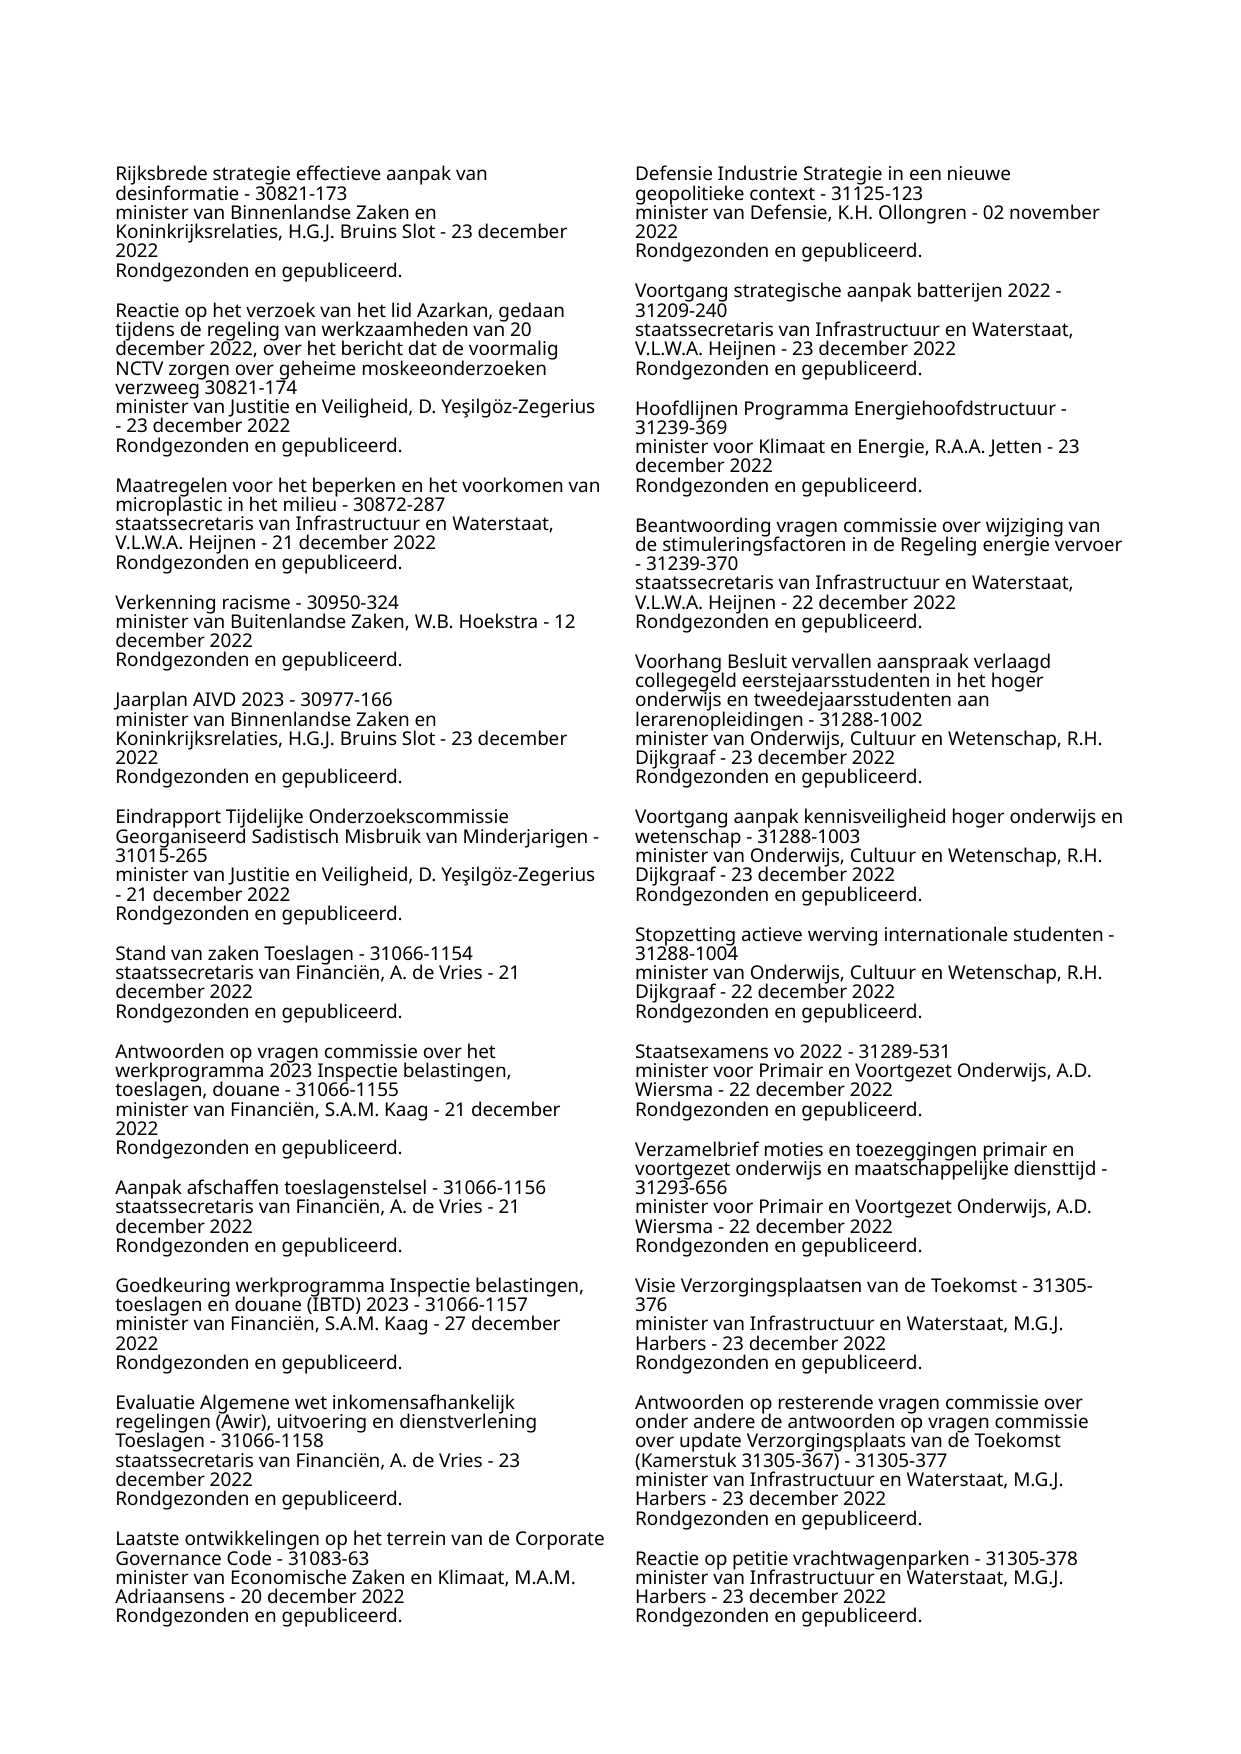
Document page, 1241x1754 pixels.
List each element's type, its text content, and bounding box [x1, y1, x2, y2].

text Rondgezonden en gepubliceerd. [115, 1139, 605, 1158]
text minister van Buitenlandse Zaken, W.B. Hoekstra - 12 december 2022 [115, 613, 605, 651]
text Jaarplan AIVD 2023 - 30977-166 [115, 691, 605, 711]
text Rondgezonden en gepubliceerd. [635, 477, 1125, 496]
text Rondgezonden en gepubliceerd. [635, 1003, 1125, 1022]
text staatssecretaris van Financiën, A. de Vries - 21 december 2022 [115, 964, 605, 1003]
text Evaluatie Algemene wet inkomensafhankelijk regelingen (Awir), uitvoering en dienstverlening Toeslagen - 31066-1158 [115, 1394, 605, 1452]
text Stopzetting actieve werving internationale studenten - 31288-1004 [635, 926, 1125, 964]
text staatssecretaris van Infrastructuur en Waterstaat, V.L.W.A. Heijnen - 23 december 2022 [635, 321, 1125, 359]
text minister van Justitie en Veiligheid, D. Yeşilgöz-Zegerius - 21 december 2022 [115, 866, 605, 905]
text Rondgezonden en gepubliceerd. [115, 554, 605, 573]
text Rondgezonden en gepubliceerd. [635, 1509, 1125, 1529]
text Stand van zaken Toeslagen - 31066-1154 [115, 945, 605, 964]
text staatssecretaris van Infrastructuur en Waterstaat, V.L.W.A. Heijnen - 21 december 2022 [115, 515, 605, 554]
text Rondgezonden en gepubliceerd. [115, 262, 605, 281]
text Rondgezonden en gepubliceerd. [115, 651, 605, 671]
text minister van Financiën, S.A.M. Kaag - 21 december 2022 [115, 1101, 605, 1139]
text Rondgezonden en gepubliceerd. [115, 1237, 605, 1256]
text Verkenning racisme - 30950-324 [115, 594, 605, 613]
text minister van Onderwijs, Cultuur en Wetenschap, R.H. Dijkgraaf - 22 december 2022 [635, 964, 1125, 1003]
text Rondgezonden en gepubliceerd. [635, 1607, 1125, 1627]
text Defensie Industrie Strategie in een nieuwe geopolitieke context - 31125-123 [635, 165, 1125, 204]
text minister van Justitie en Veiligheid, D. Yeşilgöz-Zegerius - 23 december 2022 [115, 398, 605, 437]
text minister van Onderwijs, Cultuur en Wetenschap, R.H. Dijkgraaf - 23 december 2022 [635, 847, 1125, 886]
text Maatregelen voor het beperken en het voorkomen van microplastic in het milieu - 30872-287 [115, 477, 605, 515]
text Verzamelbrief moties en toezeggingen primair en voortgezet onderwijs en maatschappelijke diensttijd - 31293-656 [635, 1141, 1125, 1198]
text minister van Infrastructuur en Waterstaat, M.G.J. Harbers - 23 december 2022 [635, 1315, 1125, 1354]
text Rondgezonden en gepubliceerd. [635, 1101, 1125, 1120]
text Goedkeuring werkprogramma Inspectie belastingen, toeslagen en douane (IBTD) 2023 - 31066-1157 [115, 1277, 605, 1315]
text Rondgezonden en gepubliceerd. [635, 1354, 1125, 1373]
text minister van Binnenlandse Zaken en Koninkrijksrelaties, H.G.J. Bruins Slot - 23 december 2022 [115, 204, 605, 262]
text minister voor Primair en Voortgezet Onderwijs, A.D. Wiersma - 22 december 2022 [635, 1198, 1125, 1237]
text staatssecretaris van Financiën, A. de Vries - 23 december 2022 [115, 1452, 605, 1490]
text Rondgezonden en gepubliceerd. [115, 1607, 605, 1627]
text Rondgezonden en gepubliceerd. [115, 905, 605, 924]
text Beantwoording vragen commissie over wijziging van de stimuleringsfactoren in de Regeling energie vervoer - 31239-370 [635, 517, 1125, 574]
text Antwoorden op resterende vragen commissie over onder andere de antwoorden op vragen commissie over update Verzorgingsplaats van de Toekomst (Kamerstuk 31305-367) - 31305-377 [635, 1394, 1125, 1471]
text minister van Defensie, K.H. Ollongren - 02 november 2022 [635, 204, 1125, 242]
text minister van Economische Zaken en Klimaat, M.A.M. Adriaansens - 20 december 2022 [115, 1569, 605, 1607]
text Rondgezonden en gepubliceerd. [635, 359, 1125, 379]
text Eindrapport Tijdelijke Onderzoekscommissie Georganiseerd Sadistisch Misbruik van Minderjarigen - 31015-265 [115, 808, 605, 866]
text minister voor Klimaat en Energie, R.A.A. Jetten - 23 december 2022 [635, 438, 1125, 477]
text Voortgang aanpak kennisveiligheid hoger onderwijs en wetenschap - 31288-1003 [635, 808, 1125, 847]
text Antwoorden op vragen commissie over het werkprogramma 2023 Inspectie belastingen, toeslagen, douane - 31066-1155 [115, 1043, 605, 1101]
text Rondgezonden en gepubliceerd. [115, 1490, 605, 1509]
text Rondgezonden en gepubliceerd. [635, 886, 1125, 905]
text Reactie op het verzoek van het lid Azarkan, gedaan tijdens de regeling van werkzaamheden van 20 december 2022, over het bericht dat de voormalig NCTV zorgen over geheime moskeeonderzoeken verzweeg 30821-174 [115, 302, 605, 398]
text Rondgezonden en gepubliceerd. [635, 613, 1125, 632]
text Rondgezonden en gepubliceerd. [115, 1354, 605, 1373]
text Rondgezonden en gepubliceerd. [635, 242, 1125, 262]
text Rondgezonden en gepubliceerd. [635, 768, 1125, 788]
text minister van Binnenlandse Zaken en Koninkrijksrelaties, H.G.J. Bruins Slot - 23 december 2022 [115, 711, 605, 768]
text Rondgezonden en gepubliceerd. [635, 1237, 1125, 1256]
text Rondgezonden en gepubliceerd. [115, 768, 605, 788]
text minister van Financiën, S.A.M. Kaag - 27 december 2022 [115, 1315, 605, 1354]
text Reactie op petitie vrachtwagenparken - 31305-378 [635, 1549, 1125, 1569]
text staatssecretaris van Infrastructuur en Waterstaat, V.L.W.A. Heijnen - 22 december 2022 [635, 574, 1125, 613]
text minister van Infrastructuur en Waterstaat, M.G.J. Harbers - 23 december 2022 [635, 1471, 1125, 1509]
text Laatste ontwikkelingen op het terrein van de Corporate Governance Code - 31083-63 [115, 1530, 605, 1569]
text Staatsexamens vo 2022 - 31289-531 [635, 1043, 1125, 1062]
text Aanpak afschaffen toeslagenstelsel - 31066-1156 [115, 1179, 605, 1198]
text Hoofdlijnen Programma Energiehoofdstructuur - 31239-369 [635, 399, 1125, 438]
text Visie Verzorgingsplaatsen van de Toekomst - 31305-376 [635, 1277, 1125, 1315]
text Voorhang Besluit vervallen aanspraak verlaagd collegegeld eerstejaarsstudenten in het hoger onderwijs en tweedejaarsstudenten aan lerarenopleidingen - 31288-1002 [635, 653, 1125, 730]
text Voortgang strategische aanpak batterijen 2022 - 31209-240 [635, 282, 1125, 321]
text Rijksbrede strategie effectieve aanpak van desinformatie - 30821-173 [115, 165, 605, 204]
text Rondgezonden en gepubliceerd. [115, 437, 605, 456]
text Rondgezonden en gepubliceerd. [115, 1003, 605, 1022]
text minister van Infrastructuur en Waterstaat, M.G.J. Harbers - 23 december 2022 [635, 1569, 1125, 1607]
text minister voor Primair en Voortgezet Onderwijs, A.D. Wiersma - 22 december 2022 [635, 1062, 1125, 1101]
text minister van Onderwijs, Cultuur en Wetenschap, R.H. Dijkgraaf - 23 december 2022 [635, 730, 1125, 768]
text staatssecretaris van Financiën, A. de Vries - 21 december 2022 [115, 1198, 605, 1237]
